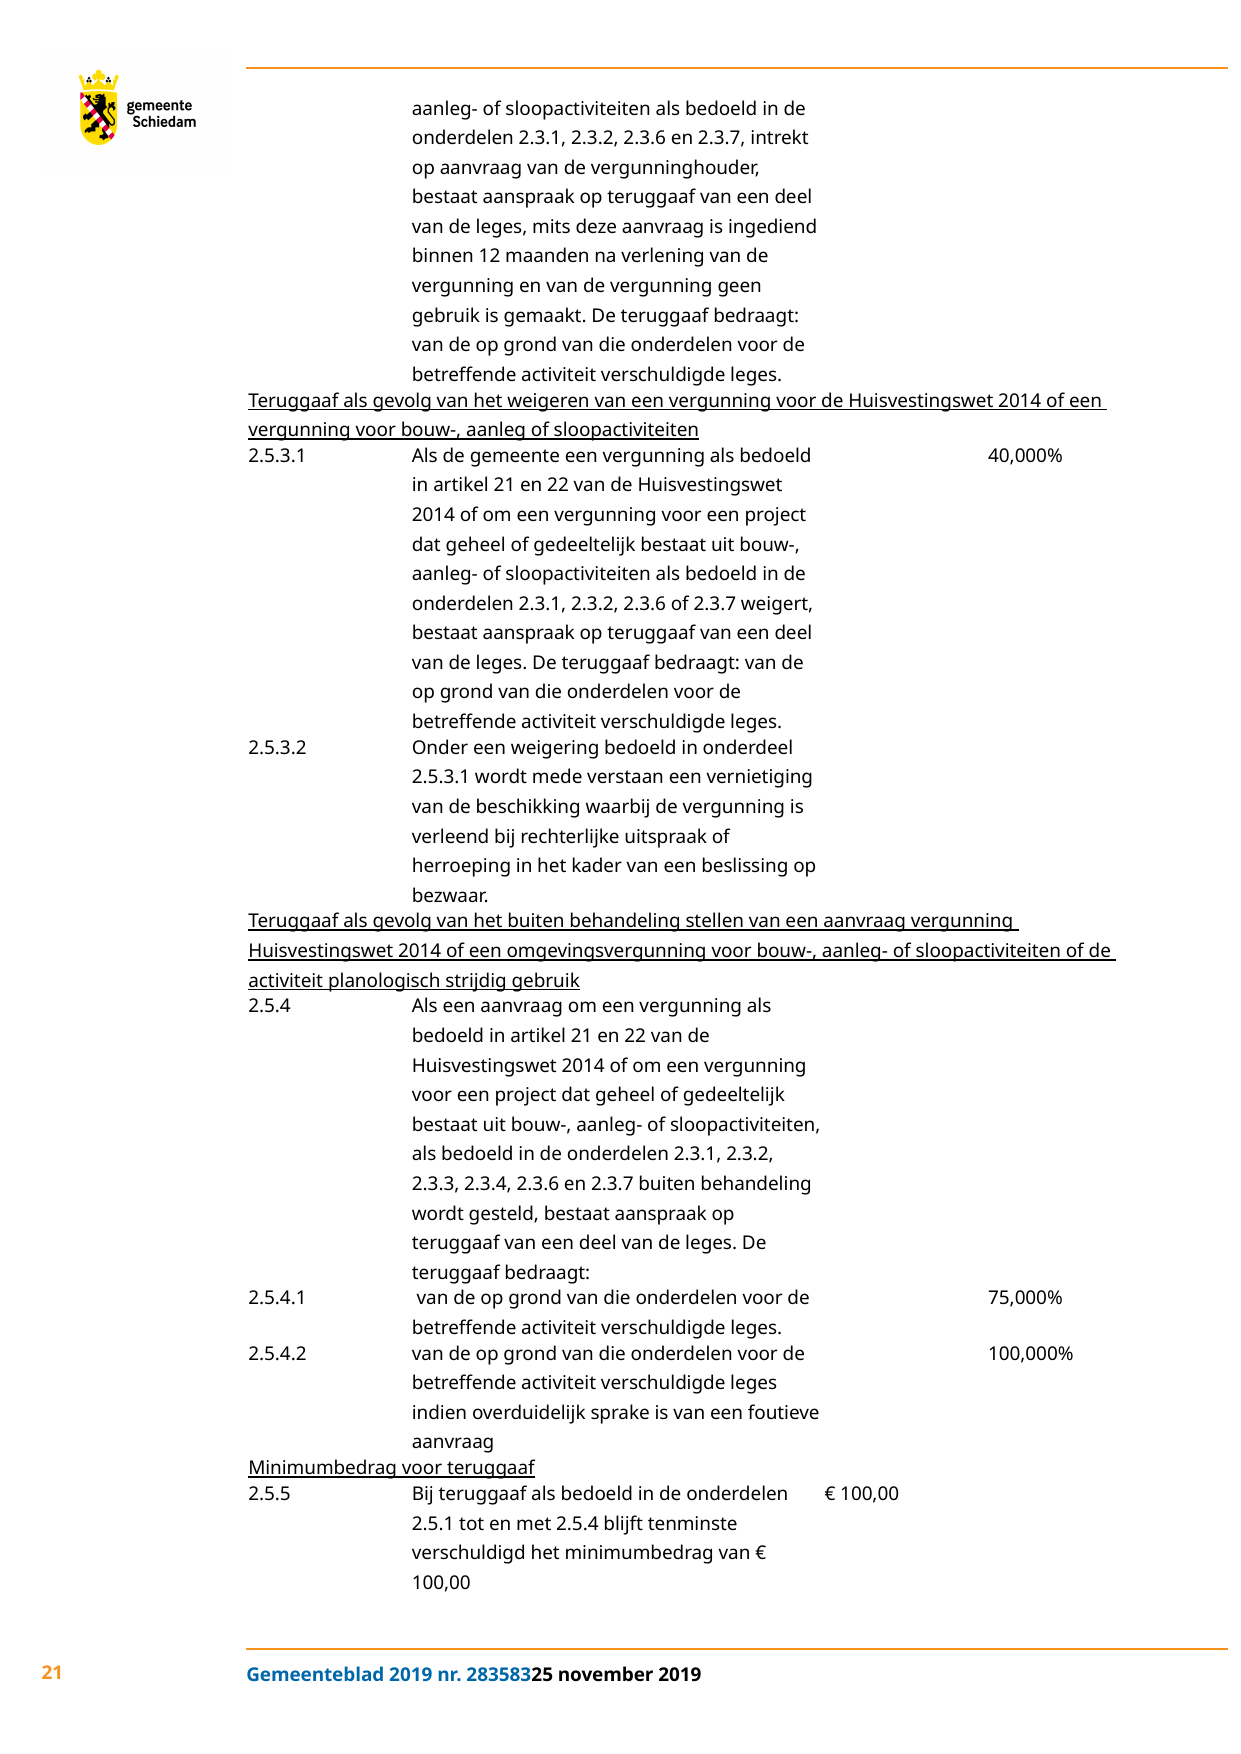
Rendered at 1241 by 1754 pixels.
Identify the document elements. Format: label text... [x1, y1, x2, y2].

table_cell [988, 993, 1152, 1284]
table_cell [988, 734, 1152, 908]
table_cell Als een aanvraag om een vergunning als bedoeld in artikel 21 en 22 van de Huisvestingswet 2014 of om een vergunning voor een project dat geheel of gedeeltelijk bestaat uit bouw-, aanleg- of sloopactiviteiten, als bedoeld in de onderdelen 2.3.1, 2.3.2, 2.3.3, 2.3.4, 2.3.6 en 2.3.7 buiten behandeling wordt gesteld, bestaat aanspraak op teruggaaf van een deel van de leges. De teruggaaf bedraagt: [412, 993, 824, 1284]
table_cell [824, 95, 988, 387]
table_cell 100,000% [988, 1340, 1152, 1454]
picture [41, 47, 231, 172]
table_cell [988, 1480, 1152, 1594]
table_cell Als de gemeente een vergunning als bedoeld in artikel 21 en 22 van de Huisvestingswet 2014 of om een vergunning voor een project dat geheel of gedeeltelijk bestaat uit bouw-, aanleg- of sloopactiviteiten als bedoeld in de onderdelen 2.3.1, 2.3.2, 2.3.6 of 2.3.7 weigert, bestaat aanspraak op teruggaaf van een deel van de leges. De teruggaaf bedraagt: van de op grond van die onderdelen voor de betreffende activiteit verschuldigde leges. [412, 442, 824, 734]
table_cell 40,000% [988, 442, 1152, 734]
table_cell 2.5.4.1 [248, 1285, 412, 1340]
table_cell aanleg- of sloopactiviteiten als bedoeld in de onderdelen 2.3.1, 2.3.2, 2.3.6 en 2.3.7, intrekt op aanvraag van de vergunninghouder, bestaat aanspraak op teruggaaf van een deel van de leges, mits deze aanvraag is ingediend binnen 12 maanden na verlening van de vergunning en van de vergunning geen gebruik is gemaakt. De teruggaaf bedraagt: van de op grond van die onderdelen voor de betreffende activiteit verschuldigde leges. [412, 95, 824, 387]
table_cell [824, 993, 988, 1284]
table_cell [248, 95, 412, 387]
table_cell 2.5.3.1 [248, 442, 412, 734]
table_cell Teruggaaf als gevolg van het buiten behandeling stellen van een aanvraag vergunning Huisvestingswet 2014 of een omgevingsvergunning voor bouw-, aanleg- of sloopactiviteiten of de activiteit planologisch strijdig gebruik [248, 908, 1152, 993]
table_cell Minimumbedrag voor teruggaaf [248, 1454, 1152, 1480]
table_cell [824, 1285, 988, 1340]
table_cell € 100,00 [824, 1480, 988, 1594]
table_cell [824, 442, 988, 734]
table_cell [988, 95, 1152, 387]
table_cell van de op grond van die onderdelen voor de betreffende activiteit verschuldigde leges. [412, 1285, 824, 1340]
table_cell [824, 1340, 988, 1454]
table_cell 2.5.4 [248, 993, 412, 1284]
table_cell 75,000% [988, 1285, 1152, 1340]
table_cell Teruggaaf als gevolg van het weigeren van een vergunning voor de Huisvestingswet 2014 of een vergunning voor bouw-, aanleg of sloopactiviteiten [248, 387, 1152, 442]
table_cell 2.5.3.2 [248, 734, 412, 908]
table_cell 2.5.5 [248, 1480, 412, 1594]
table_cell 2.5.4.2 [248, 1340, 412, 1454]
table_cell [824, 734, 988, 908]
table_cell van de op grond van die onderdelen voor de betreffende activiteit verschuldigde leges indien overduidelijk sprake is van een foutieve aanvraag [412, 1340, 824, 1454]
table_cell Onder een weigering bedoeld in onderdeel 2.5.3.1 wordt mede verstaan een vernietiging van de beschikking waarbij de vergunning is verleend bij rechterlijke uitspraak of herroeping in het kader van een beslissing op bezwaar. [412, 734, 824, 908]
table_cell Bij teruggaaf als bedoeld in de onderdelen 2.5.1 tot en met 2.5.4 blijft tenminste verschuldigd het minimumbedrag van € 100,00 [412, 1480, 824, 1594]
